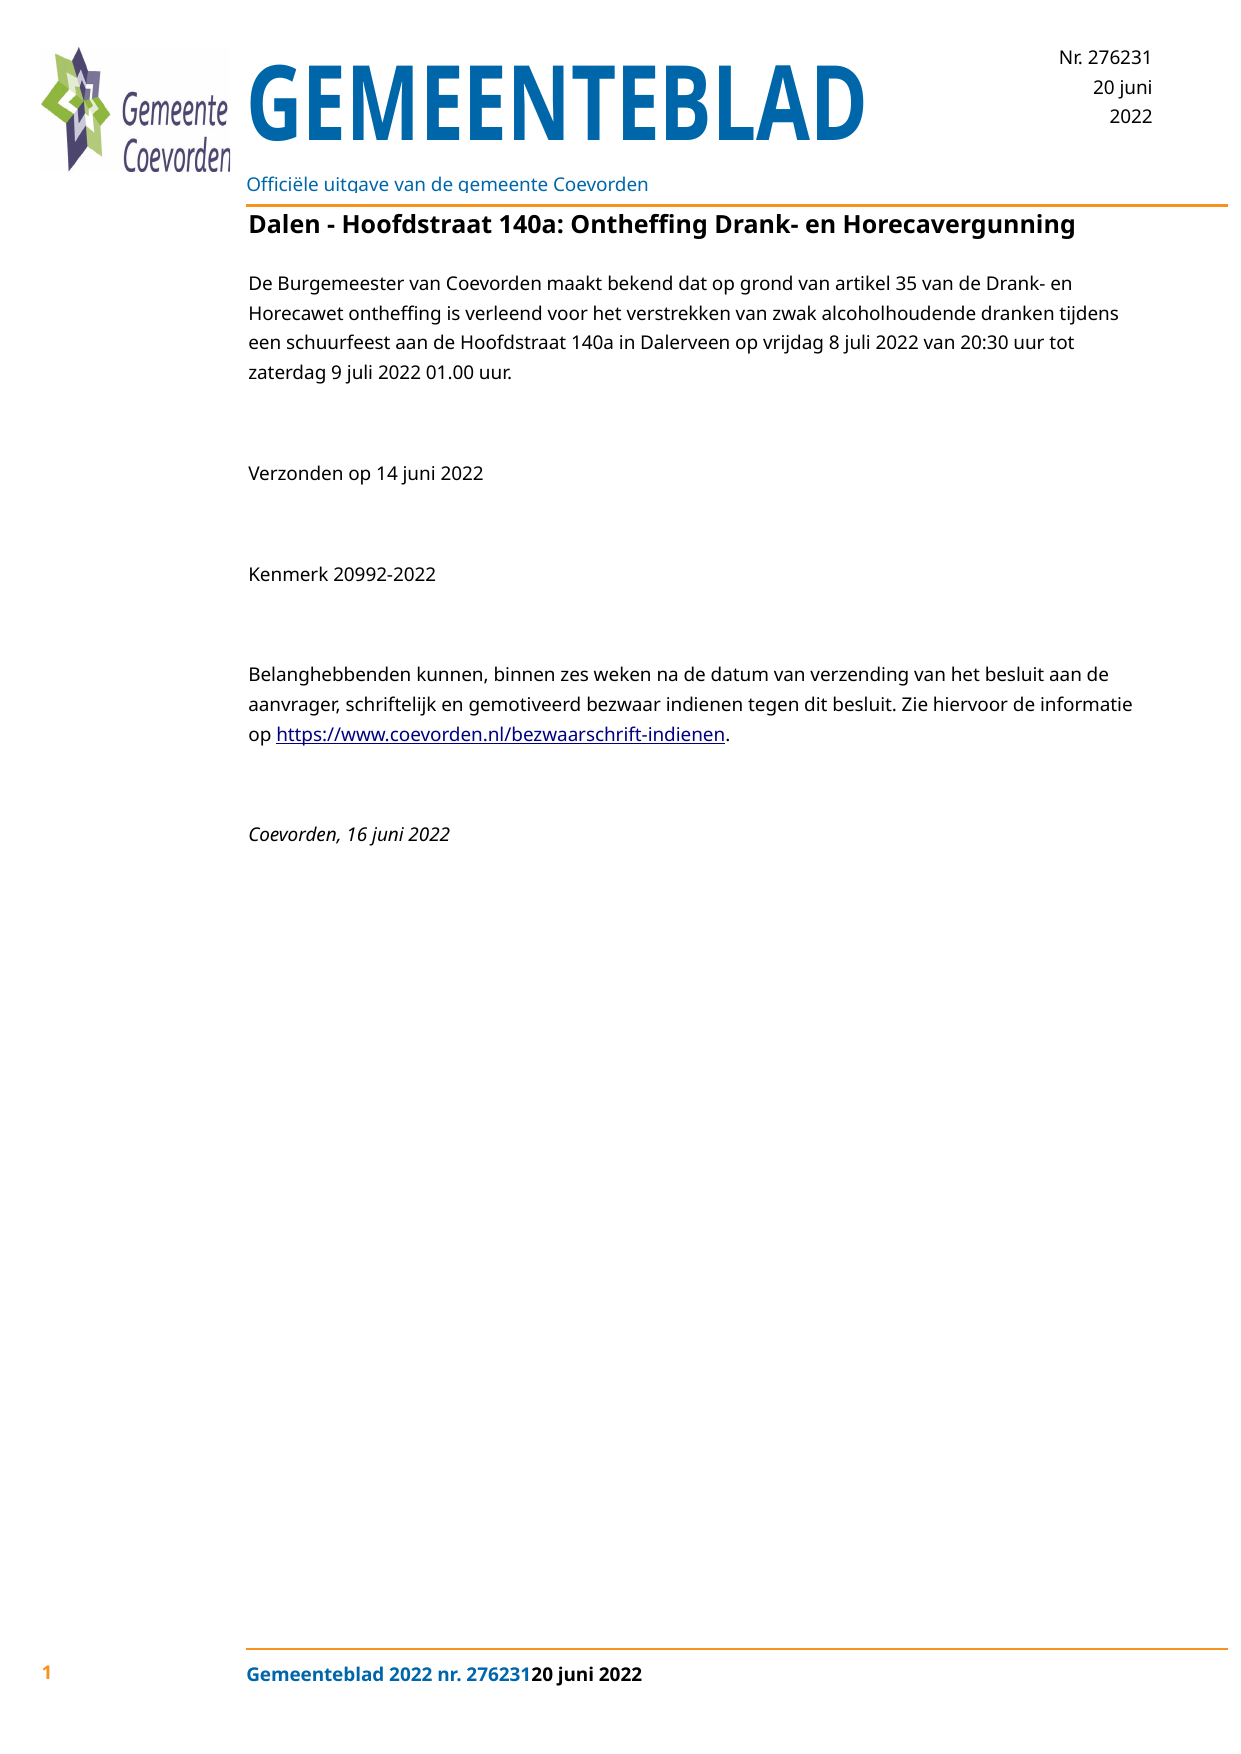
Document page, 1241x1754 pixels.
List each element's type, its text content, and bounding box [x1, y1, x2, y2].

text Coevorden, 16 juni 2022 [248, 822, 1152, 847]
text Belanghebbenden kunnen, binnen zes weken na de datum van verzending van het besluit aan de aanvrager, schriftelijk en gemotiveerd bezwaar indienen tegen dit besluit. Zie hiervoor de informatie op https://www.coevorden.nl/bezwaarschrift-indienen. [248, 662, 1152, 746]
text Dalen - Hoofdstraat 140a: Ontheffing Drank- en Horecavergunning [248, 207, 1152, 241]
text Verzonden op 14 juni 2022 [248, 460, 1152, 486]
picture [41, 47, 231, 172]
text Kenmerk 20992-2022 [248, 561, 1152, 586]
text De Burgemeester van Coevorden maakt bekend dat op grond van artikel 35 van de Drank- en Horecawet ontheffing is verleend voor het verstrekken van zwak alcoholhoudende dranken tijdens een schuurfeest aan de Hoofdstraat 140a in Dalerveen op vrijdag 8 juli 2022 van 20:30 uur tot zaterdag 9 juli 2022 01.00 uur. [248, 270, 1152, 385]
